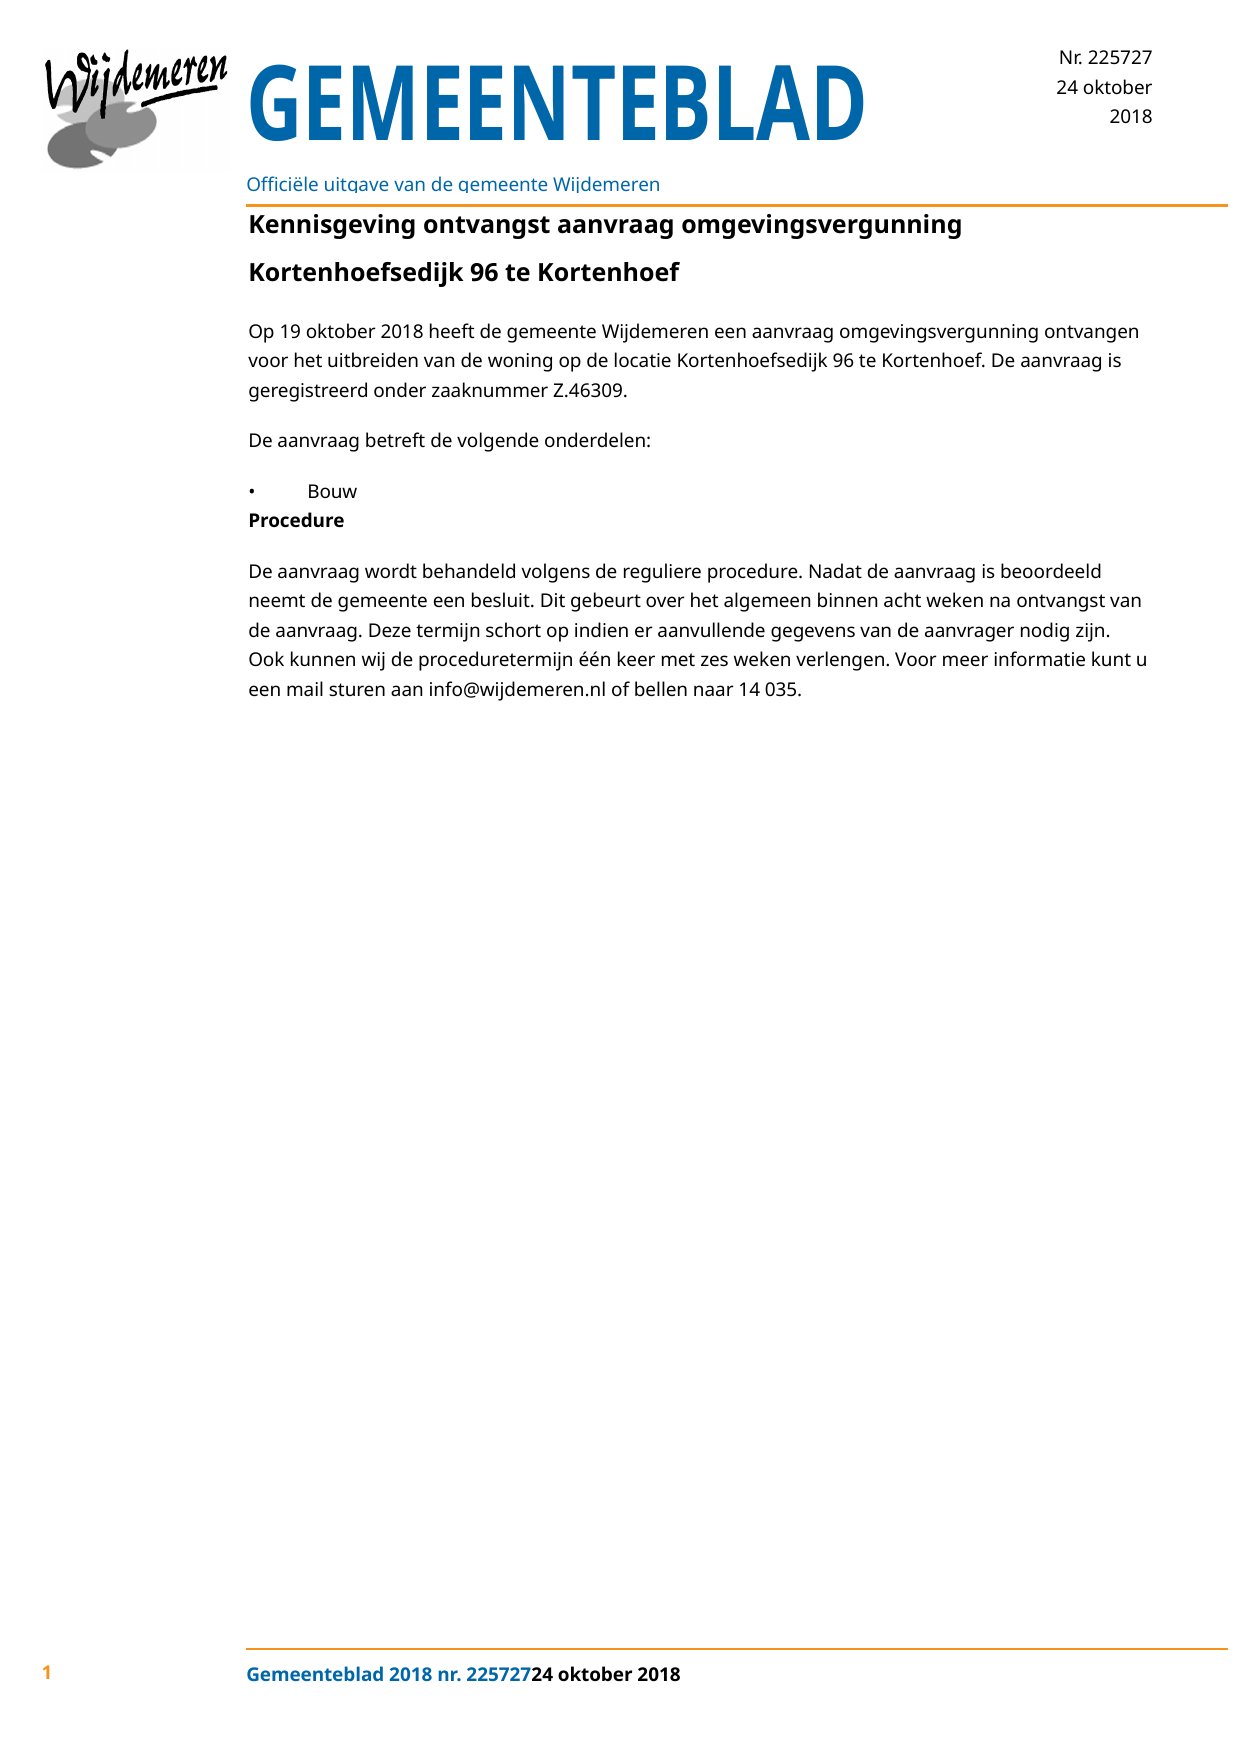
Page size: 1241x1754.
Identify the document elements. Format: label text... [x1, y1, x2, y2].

text De aanvraag betreft de volgende onderdelen: [248, 427, 1152, 453]
picture [41, 47, 231, 172]
text Kennisgeving ontvangst aanvraag omgevingsvergunning Kortenhoefsedijk 96 te Kortenhoef [248, 207, 1152, 288]
text Procedure [248, 507, 1152, 533]
text Op 19 oktober 2018 heeft de gemeente Wijdemeren een aanvraag omgevingsvergunning ontvangen voor het uitbreiden van de woning op de locatie Kortenhoefsedijk 96 te Kortenhoef. De aanvraag is geregistreerd onder zaaknummer Z.46309. [248, 318, 1152, 403]
list Bouw [248, 478, 1152, 504]
text De aanvraag wordt behandeld volgens de reguliere procedure. Nadat de aanvraag is beoordeeld neemt de gemeente een besluit. Dit gebeurt over het algemeen binnen acht weken na ontvangst van de aanvraag. Deze termijn schort op indien er aanvullende gegevens van de aanvrager nodig zijn. Ook kunnen wij de proceduretermijn één keer met zes weken verlengen. Voor meer informatie kunt u een mail sturen aan info@wijdemeren.nl of bellen naar 14 035. [248, 558, 1152, 702]
